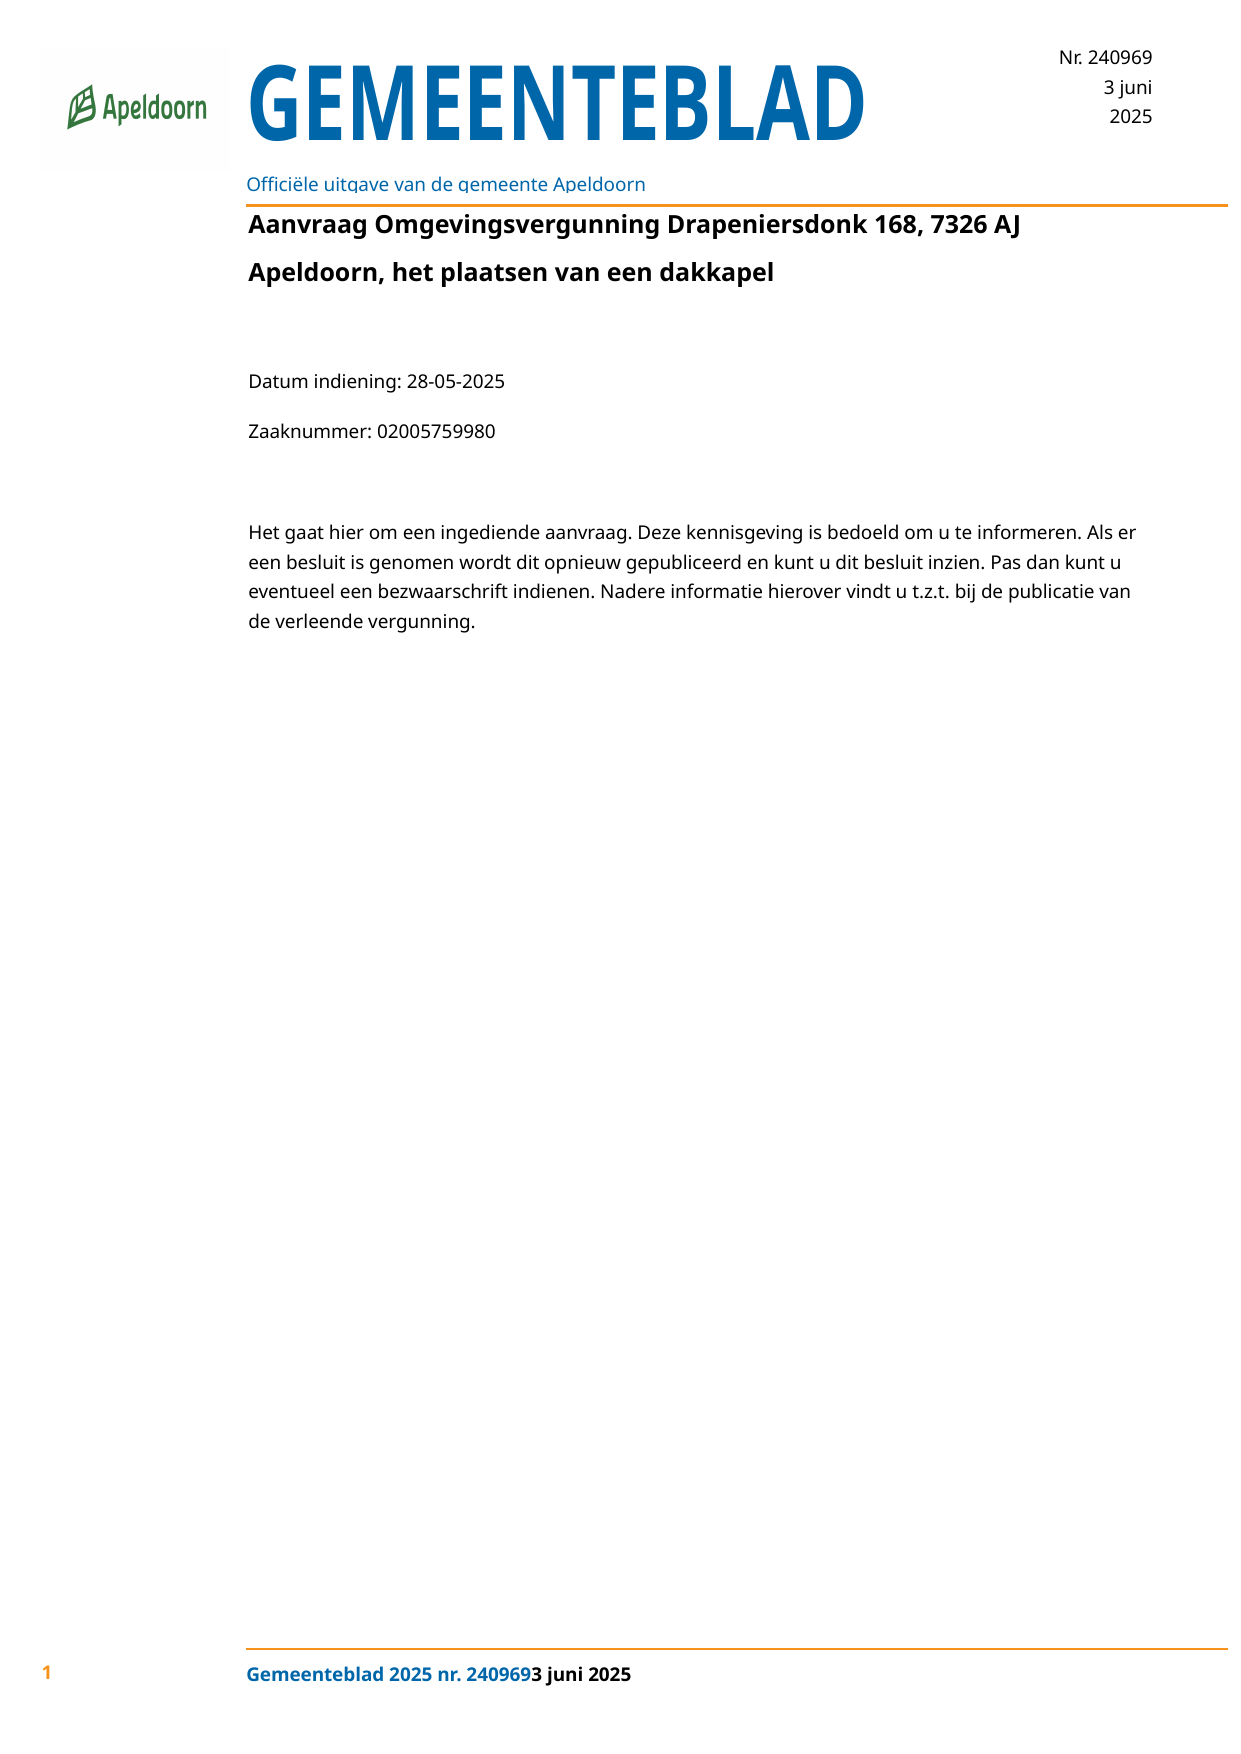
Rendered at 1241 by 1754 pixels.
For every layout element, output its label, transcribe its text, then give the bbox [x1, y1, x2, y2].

text Datum indiening: 28-05-2025 [248, 368, 1152, 394]
text Het gaat hier om een ingediende aanvraag. Deze kennisgeving is bedoeld om u te informeren. Als er een besluit is genomen wordt dit opnieuw gepubliceerd en kunt u dit besluit inzien. Pas dan kunt u eventueel een bezwaarschrift indienen. Nadere informatie hierover vindt u t.z.t. bij de publicatie van de verleende vergunning. [248, 519, 1152, 634]
text Aanvraag Omgevingsvergunning Drapeniersdonk 168, 7326 AJ Apeldoorn, het plaatsen van een dakkapel [248, 207, 1152, 288]
picture [41, 47, 231, 172]
text Zaaknummer: 02005759980 [248, 419, 1152, 444]
